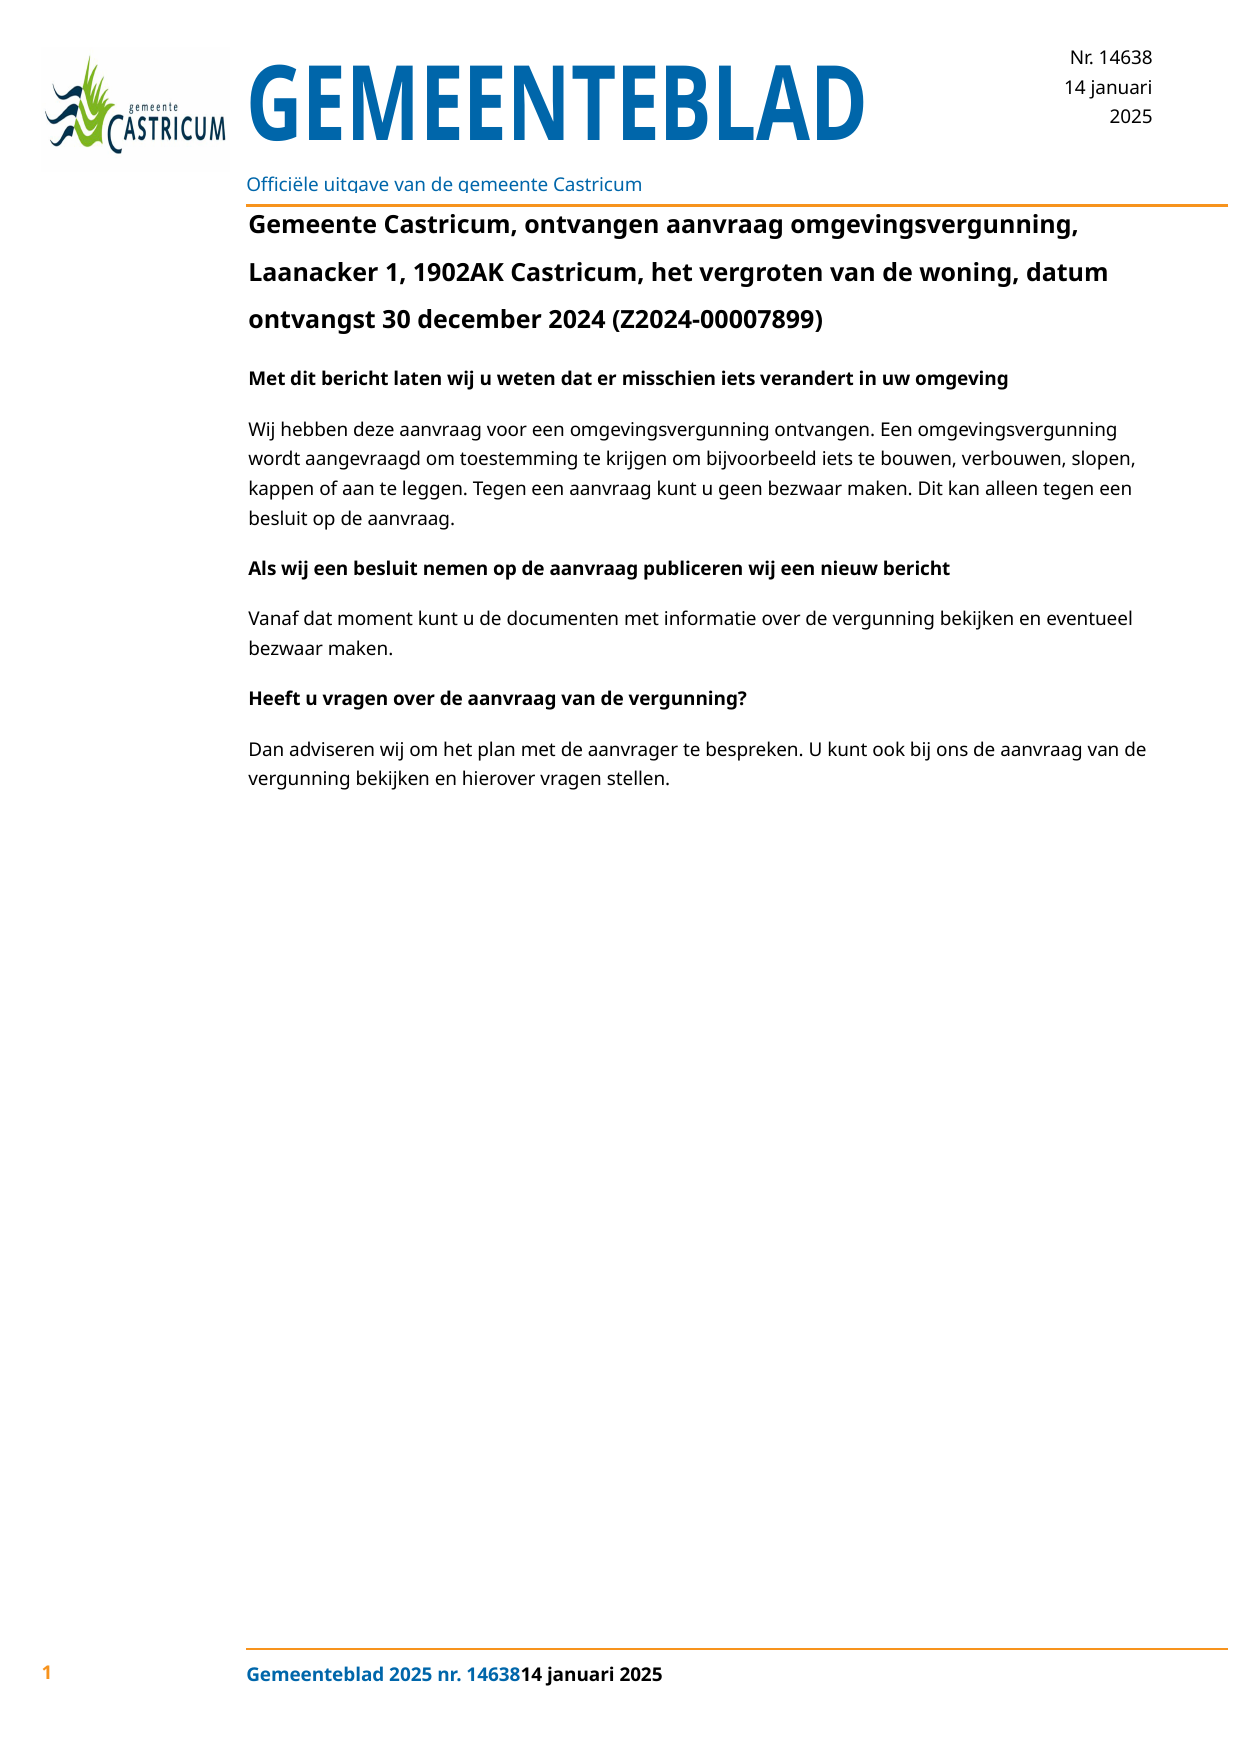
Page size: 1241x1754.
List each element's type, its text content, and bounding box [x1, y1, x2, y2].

text Als wij een besluit nemen op de aanvraag publiceren wij een nieuw bericht [248, 555, 1152, 581]
text Heeft u vragen over de aanvraag van de vergunning? [248, 686, 1152, 711]
picture [41, 47, 231, 172]
text Met dit bericht laten wij u weten dat er misschien iets verandert in uw omgeving [248, 366, 1152, 391]
text Vanaf dat moment kunt u de documenten met informatie over de vergunning bekijken en eventueel bezwaar maken. [248, 606, 1152, 661]
text Gemeente Castricum, ontvangen aanvraag omgevingsvergunning, Laanacker 1, 1902AK Castricum, het vergroten van de woning, datum ontvangst 30 december 2024 (Z2024-00007899) [248, 207, 1152, 336]
text Wij hebben deze aanvraag voor een omgevingsvergunning ontvangen. Een omgevingsvergunning wordt aangevraagd om toestemming te krijgen om bijvoorbeeld iets te bouwen, verbouwen, slopen, kappen of aan te leggen. Tegen een aanvraag kunt u geen bezwaar maken. Dit kan alleen tegen een besluit op de aanvraag. [248, 416, 1152, 530]
text Dan adviseren wij om het plan met de aanvrager te bespreken. U kunt ook bij ons de aanvraag van de vergunning bekijken en hierover vragen stellen. [248, 736, 1152, 791]
